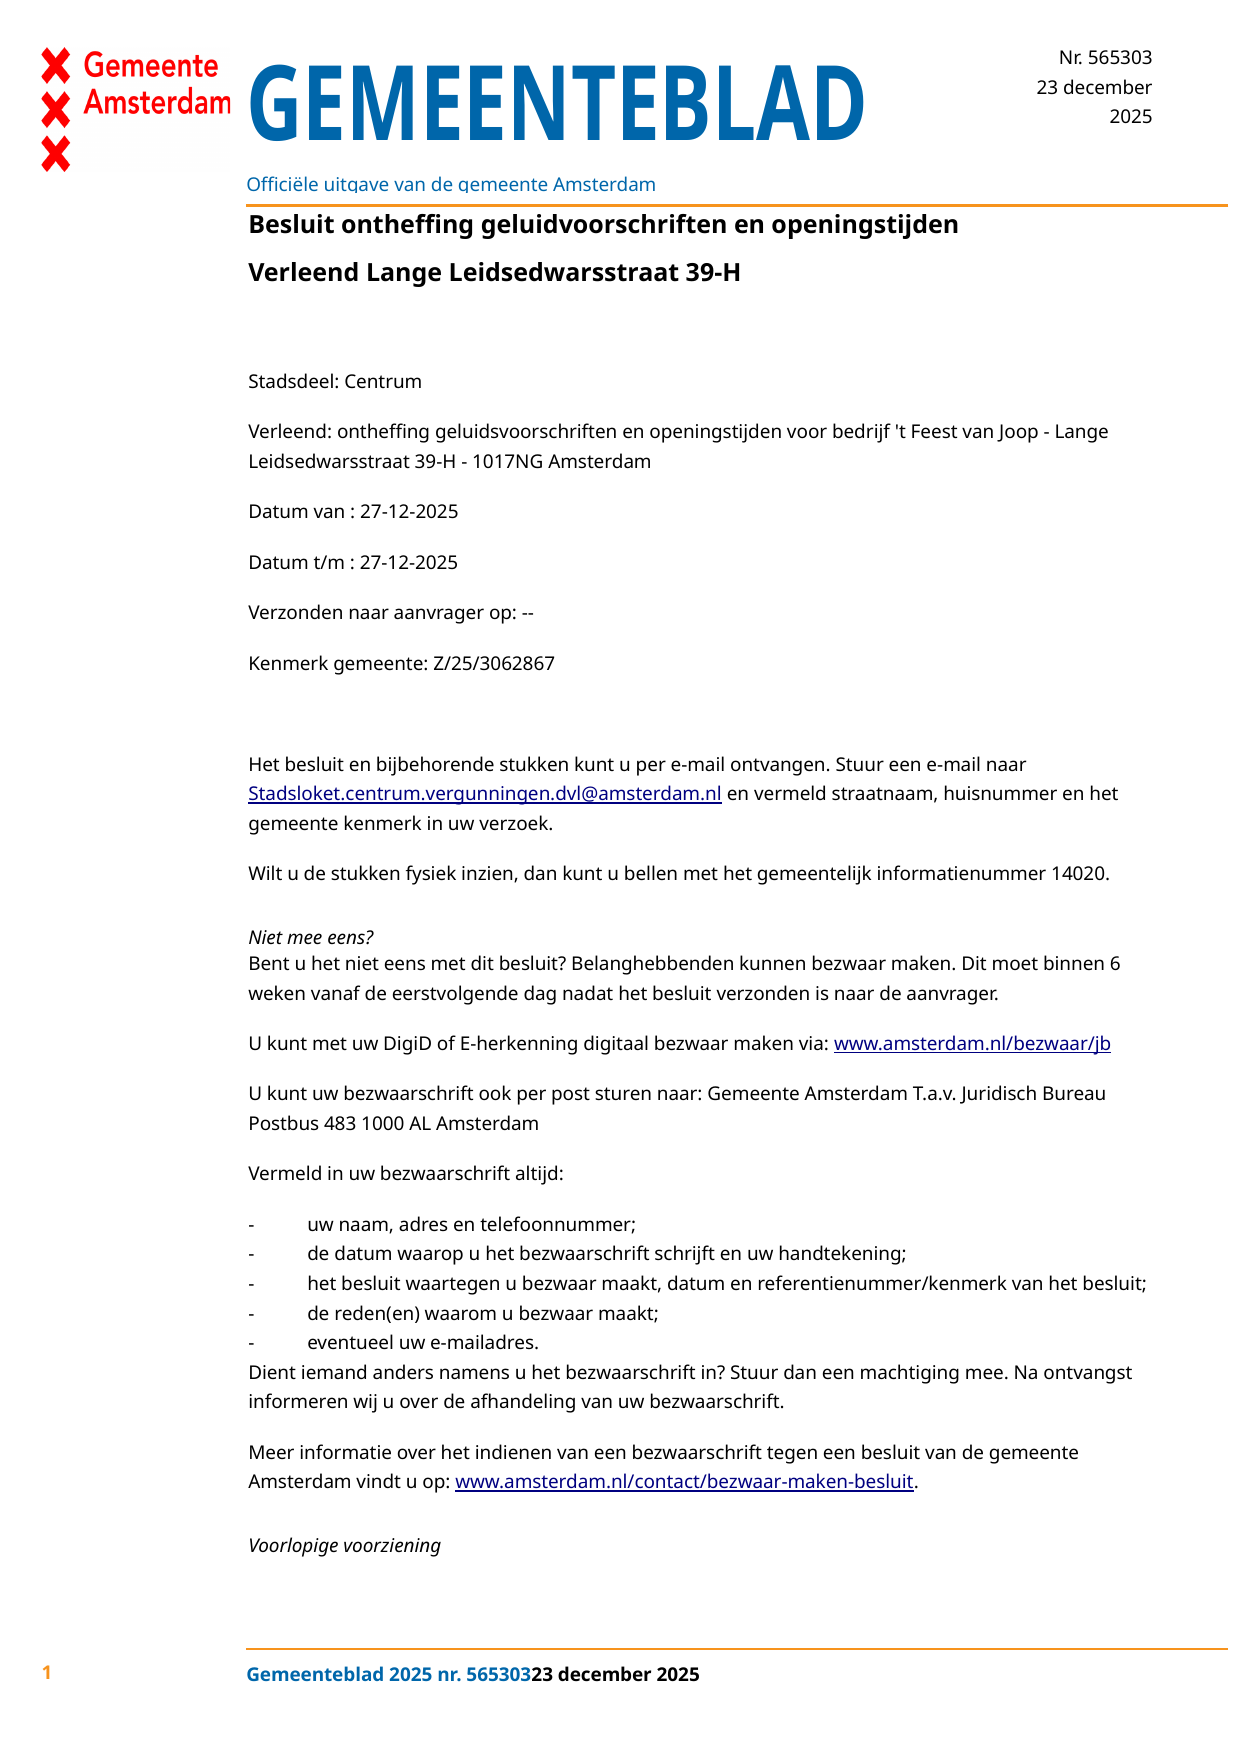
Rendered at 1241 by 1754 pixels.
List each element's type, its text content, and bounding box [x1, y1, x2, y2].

text Voorlopige voorziening [248, 1532, 1152, 1558]
text U kunt met uw DigiD of E-herkenning digitaal bezwaar maken via: www.amsterdam.nl/bezwaar/jb [248, 1030, 1152, 1056]
text Het besluit en bijbehorende stukken kunt u per e-mail ontvangen. Stuur een e-mail naar Stadsloket.centrum.vergunningen.dvl@amsterdam.nl en vermeld straatnaam, huisnummer en het gemeente kenmerk in uw verzoek. [248, 751, 1152, 836]
text Kenmerk gemeente: Z/25/3062867 [248, 650, 1152, 676]
text Stadsdeel: Centrum [248, 368, 1152, 394]
text Bent u het niet eens met dit besluit? Belanghebbenden kunnen bezwaar maken. Dit moet binnen 6 weken vanaf de eerstvolgende dag nadat het besluit verzonden is naar de aanvrager. [248, 950, 1152, 1005]
text Vermeld in uw bezwaarschrift altijd: [248, 1161, 1152, 1186]
list de reden(en) waarom u bezwaar maakt; [248, 1300, 1152, 1325]
text Besluit ontheffing geluidvoorschriften en openingstijden Verleend Lange Leidsedwarsstraat 39-H [248, 207, 1152, 288]
picture [41, 47, 231, 172]
text U kunt uw bezwaarschrift ook per post sturen naar: Gemeente Amsterdam T.a.v. Juridisch Bureau Postbus 483 1000 AL Amsterdam [248, 1081, 1152, 1136]
text Datum t/m : 27-12-2025 [248, 549, 1152, 575]
list uw naam, adres en telefoonnummer; [248, 1211, 1152, 1237]
text Datum van : 27-12-2025 [248, 499, 1152, 524]
text Meer informatie over het indienen van een bezwaarschrift tegen een besluit van de gemeente Amsterdam vindt u op: www.amsterdam.nl/contact/bezwaar-maken-besluit. [248, 1439, 1152, 1494]
text Wilt u de stukken fysiek inzien, dan kunt u bellen met het gemeentelijk informatienummer 14020. [248, 860, 1152, 886]
list het besluit waartegen u bezwaar maakt, datum en referentienummer/kenmerk van het besluit; [248, 1270, 1152, 1296]
text Verzonden naar aanvrager op: -- [248, 599, 1152, 625]
text Dient iemand anders namens u het bezwaarschrift in? Stuur dan een machtiging mee. Na ontvangst informeren wij u over de afhandeling van uw bezwaarschrift. [248, 1359, 1152, 1414]
text Verleend: ontheffing geluidsvoorschriften en openingstijden voor bedrijf 't Feest van Joop - Lange Leidsedwarsstraat 39-H - 1017NG Amsterdam [248, 419, 1152, 474]
list eventueel uw e-mailadres. [248, 1329, 1152, 1355]
text Niet mee eens? [248, 924, 1152, 950]
list de datum waarop u het bezwaarschrift schrijft en uw handtekening; [248, 1241, 1152, 1266]
